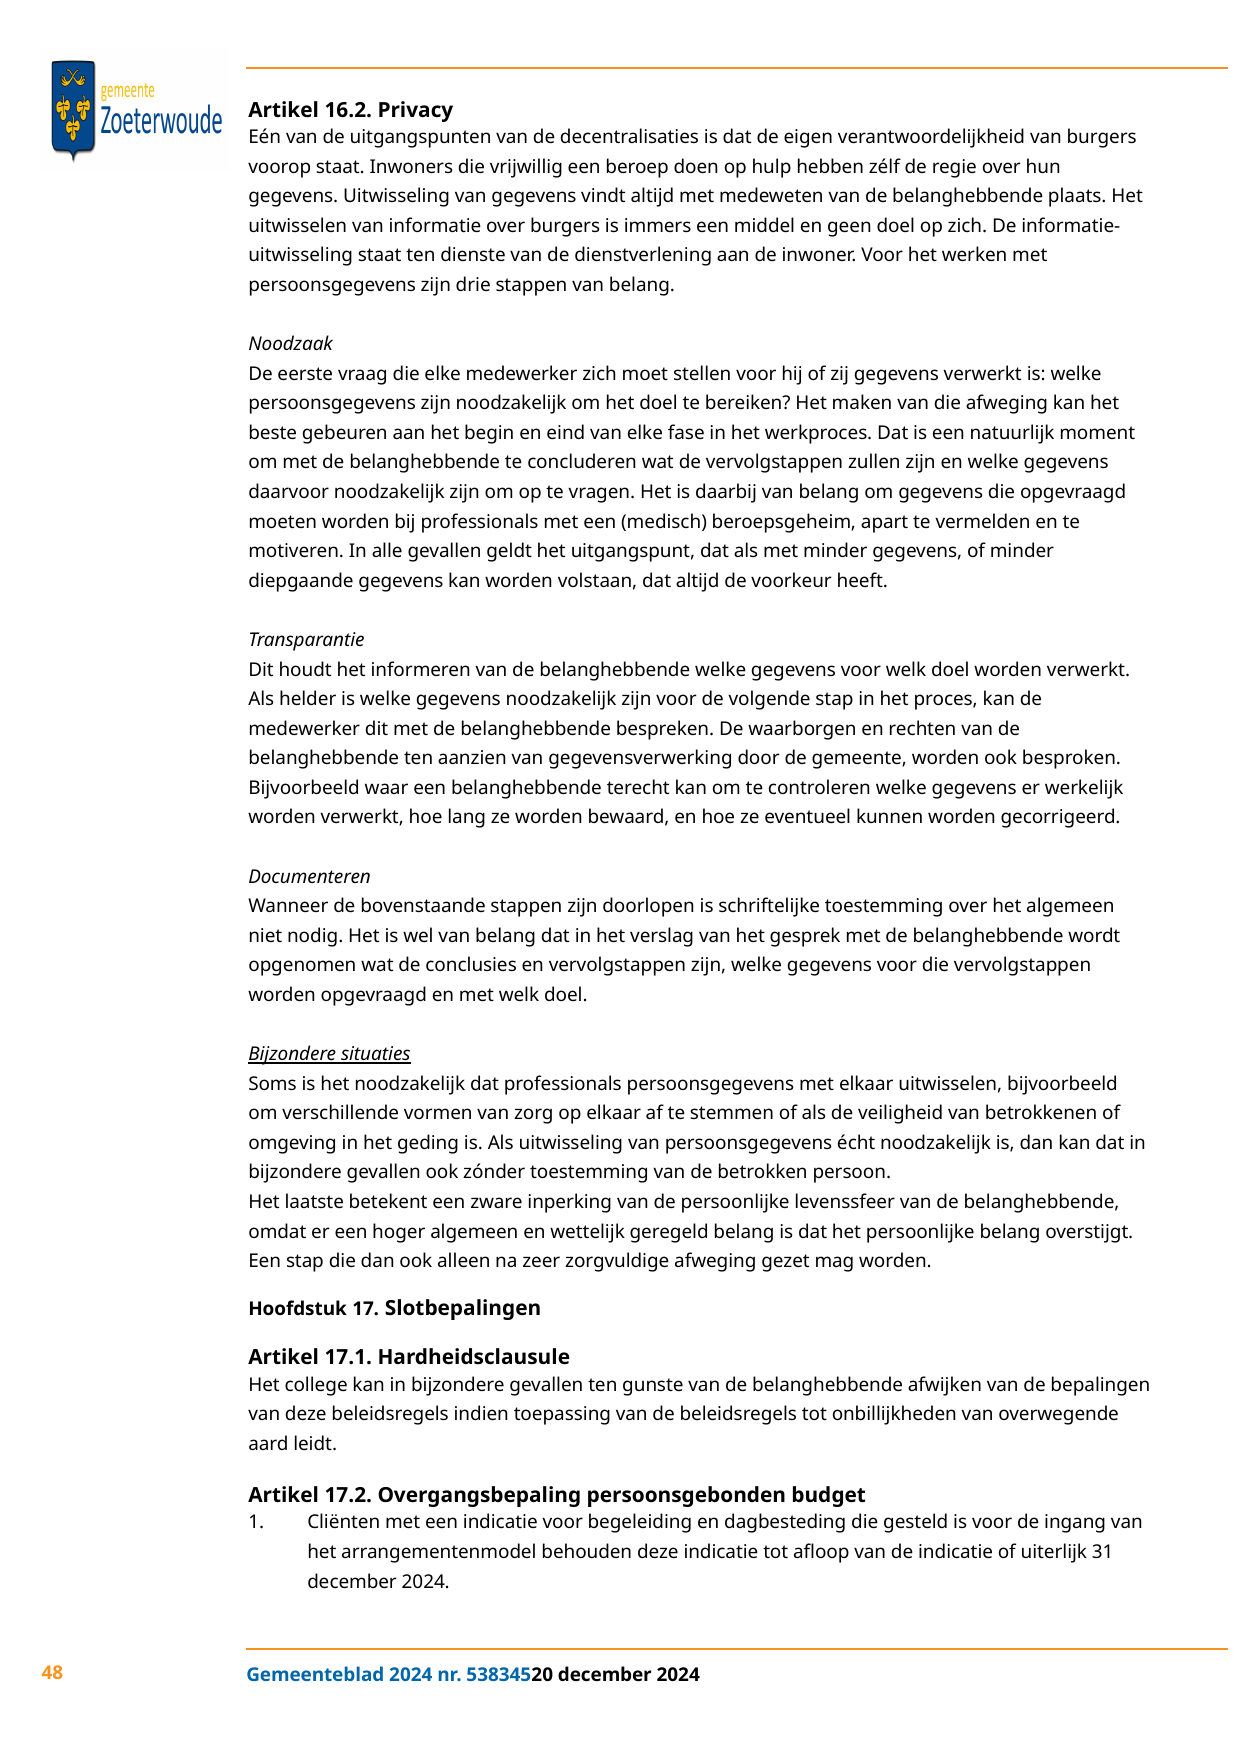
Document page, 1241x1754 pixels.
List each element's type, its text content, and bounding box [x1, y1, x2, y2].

text Artikel 17.1. Hardheidsclausule [248, 1342, 1152, 1371]
text Hoofdstuk 17. Slotbepalingen [248, 1293, 1152, 1321]
list Cliënten met een indicatie voor begeleiding en dagbesteding die gesteld is voor de ingang van het arrangementenmodel behouden deze indicatie tot afloop van de indicatie of uiterlijk 31 december 2024. [248, 1509, 1152, 1594]
text Transparantie [248, 626, 1152, 652]
text Het college kan in bijzondere gevallen ten gunste van de belanghebbende afwijken van de bepalingen van deze beleidsregels indien toepassing van de beleidsregels tot onbillijkheden van overwegende aard leidt. [248, 1371, 1152, 1456]
text Artikel 16.2. Privacy [248, 95, 1152, 123]
text Dit houdt het informeren van de belanghebbende welke gegevens voor welk doel worden verwerkt. Als helder is welke gegevens noodzakelijk zijn voor de volgende stap in het proces, kan de medewerker dit met de belanghebbende bespreken. De waarborgen en rechten van de belanghebbende ten aanzien van gegevensverwerking door de gemeente, worden ook besproken. Bijvoorbeeld waar een belanghebbende terecht kan om te controleren welke gegevens er werkelijk worden verwerkt, hoe lang ze worden bewaard, en hoe ze eventueel kunnen worden gecorrigeerd. [248, 656, 1152, 829]
text Het laatste betekent een zware inperking van de persoonlijke levenssfeer van de belanghebbende, omdat er een hoger algemeen en wettelijk geregeld belang is dat het persoonlijke belang overstijgt. Een stap die dan ook alleen na zeer zorgvuldige afweging gezet mag worden. [248, 1188, 1152, 1273]
text Noodzaak [248, 330, 1152, 356]
text De eerste vraag die elke medewerker zich moet stellen voor hij of zij gegevens verwerkt is: welke persoonsgegevens zijn noodzakelijk om het doel te bereiken? Het maken van die afweging kan het beste gebeuren aan het begin en eind van elke fase in het werkproces. Dat is een natuurlijk moment om met de belanghebbende te concluderen wat de vervolgstappen zullen zijn en welke gegevens daarvoor noodzakelijk zijn om op te vragen. Het is daarbij van belang om gegevens die opgevraagd moeten worden bij professionals met een (medisch) beroepsgeheim, apart te vermelden en te motiveren. In alle gevallen geldt het uitgangspunt, dat als met minder gegevens, of minder diepgaande gegevens kan worden volstaan, dat altijd de voorkeur heeft. [248, 360, 1152, 593]
text Soms is het noodzakelijk dat professionals persoonsgegevens met elkaar uitwisselen, bijvoorbeeld om verschillende vormen van zorg op elkaar af te stemmen of als de veiligheid van betrokkenen of omgeving in het geding is. Als uitwisseling van persoonsgegevens écht noodzakelijk is, dan kan dat in bijzondere gevallen ook zónder toestemming van de betrokken persoon. [248, 1070, 1152, 1184]
text Eén van de uitgangspunten van de decentralisaties is dat de eigen verantwoordelijkheid van burgers voorop staat. Inwoners die vrijwillig een beroep doen op hulp hebben zélf de regie over hun gegevens. Uitwisseling van gegevens vindt altijd met medeweten van de belanghebbende plaats. Het uitwisselen van informatie over burgers is immers een middel en geen doel op zich. De informatie-uitwisseling staat ten dienste van de dienstverlening aan de inwoner. Voor het werken met persoonsgegevens zijn drie stappen van belang. [248, 123, 1152, 297]
picture [41, 47, 231, 172]
text Bijzondere situaties [248, 1040, 1152, 1066]
text Artikel 17.2. Overgangsbepaling persoonsgebonden budget [248, 1480, 1152, 1509]
text Documenteren [248, 863, 1152, 888]
text Wanneer de bovenstaande stappen zijn doorlopen is schriftelijke toestemming over het algemeen niet nodig. Het is wel van belang dat in het verslag van het gesprek met de belanghebbende wordt opgenomen wat de conclusies en vervolgstappen zijn, welke gegevens voor die vervolgstappen worden opgevraagd en met welk doel. [248, 892, 1152, 1007]
